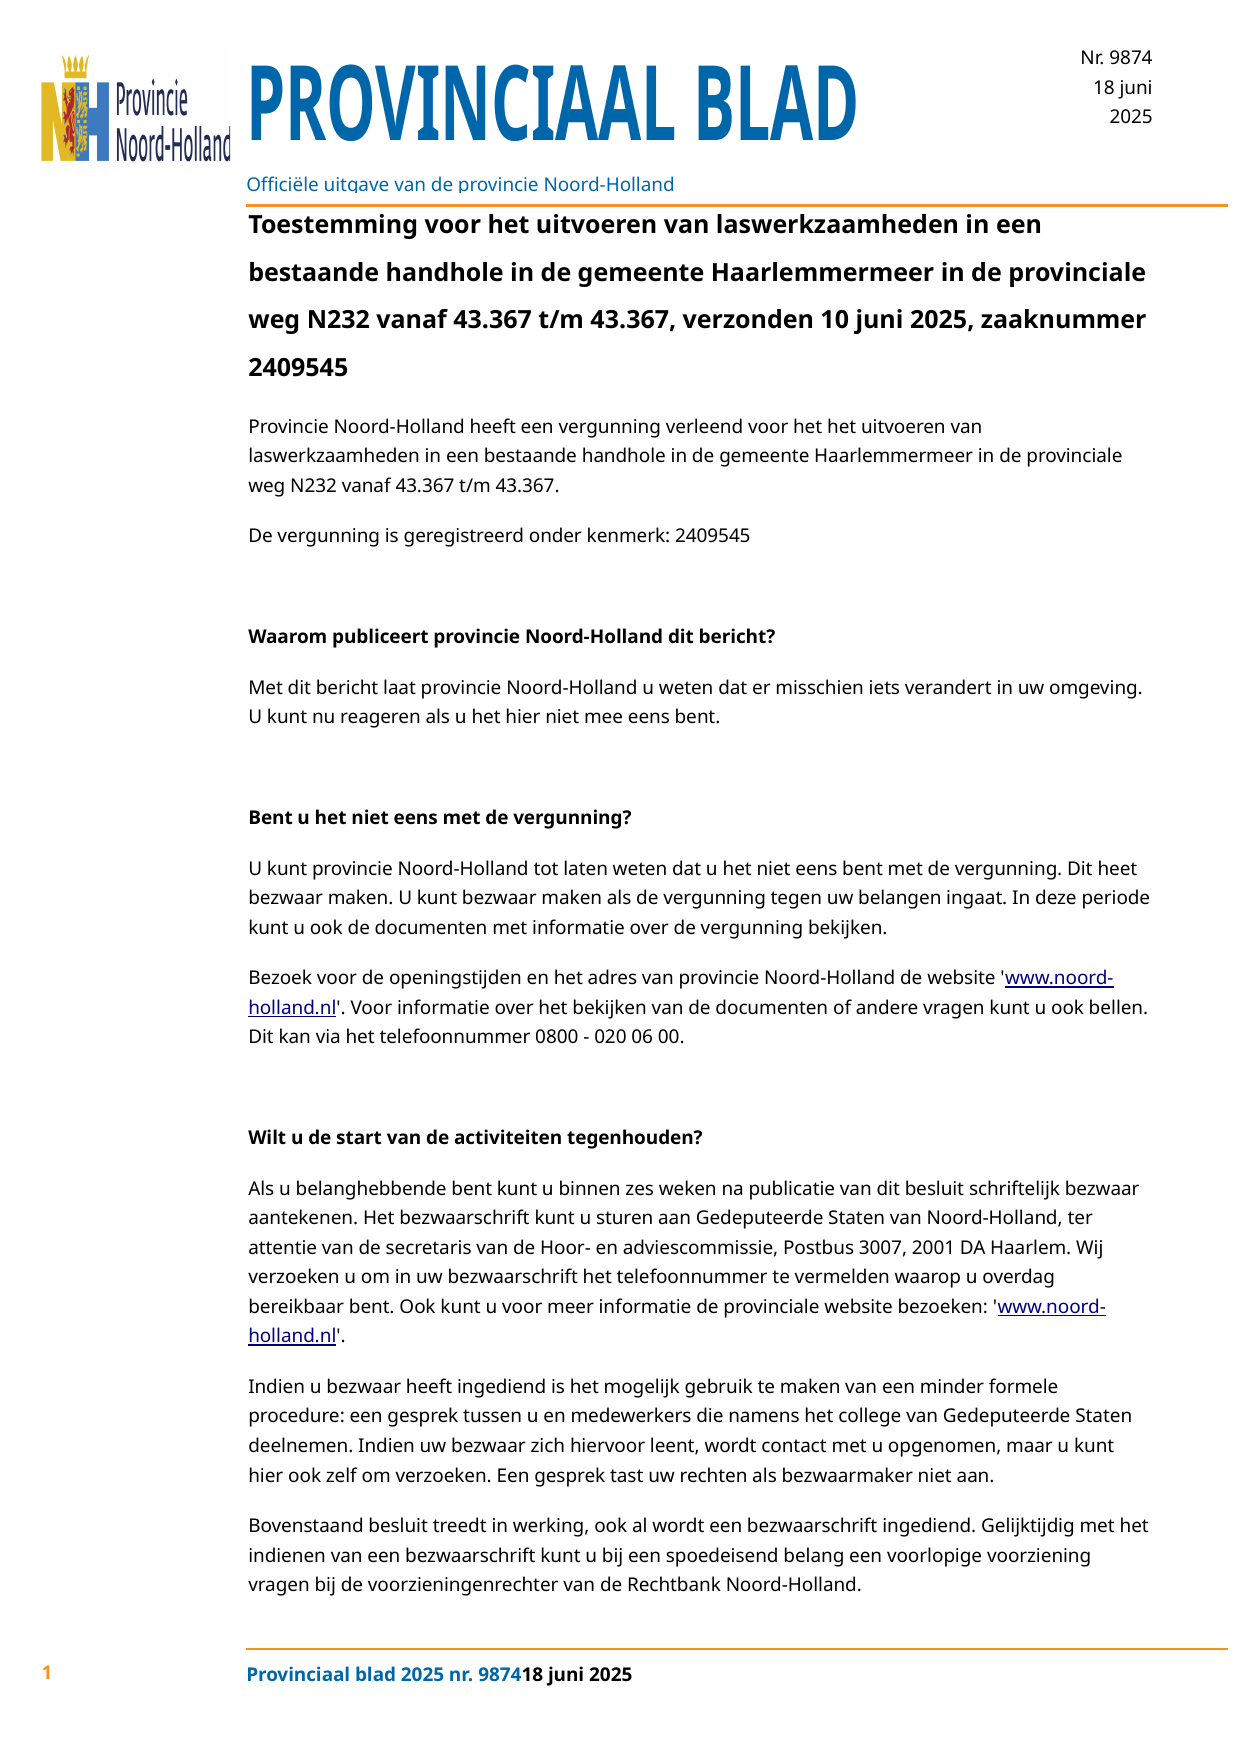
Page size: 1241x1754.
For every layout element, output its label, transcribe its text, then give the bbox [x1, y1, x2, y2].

text Als u belanghebbende bent kunt u binnen zes weken na publicatie van dit besluit schriftelijk bezwaar aantekenen. Het bezwaarschrift kunt u sturen aan Gedeputeerde Staten van Noord-Holland, ter attentie van de secretaris van de Hoor- en adviescommissie, Postbus 3007, 2001 DA Haarlem. Wij verzoeken u om in uw bezwaarschrift het telefoonnummer te vermelden waarop u overdag bereikbaar bent. Ook kunt u voor meer informatie de provinciale website bezoeken: 'www.noord-holland.nl'. [248, 1175, 1152, 1348]
text Met dit bericht laat provincie Noord-Holland u weten dat er misschien iets verandert in uw omgeving. U kunt nu reageren als u het hier niet mee eens bent. [248, 674, 1152, 729]
text Toestemming voor het uitvoeren van laswerkzaamheden in een bestaande handhole in de gemeente Haarlemmermeer in de provinciale weg N232 vanaf 43.367 t/m 43.367, verzonden 10 juni 2025, zaaknummer 2409545 [248, 207, 1152, 384]
picture [41, 47, 231, 172]
text Bezoek voor de openingstijden en het adres van provincie Noord-Holland de website 'www.noord-holland.nl'. Voor informatie over het bekijken van de documenten of andere vragen kunt u ook bellen. Dit kan via het telefoonnummer 0800 - 020 06 00. [248, 964, 1152, 1049]
text Indien u bezwaar heeft ingediend is het mogelijk gebruik te maken van een minder formele procedure: een gesprek tussen u en medewerkers die namens het college van Gedeputeerde Staten deelnemen. Indien uw bezwaar zich hiervoor leent, wordt contact met u opgenomen, maar u kunt hier ook zelf om verzoeken. Een gesprek tast uw rechten als bezwaarmaker niet aan. [248, 1373, 1152, 1488]
text U kunt provincie Noord-Holland tot laten weten dat u het niet eens bent met de vergunning. Dit heet bezwaar maken. U kunt bezwaar maken als de vergunning tegen uw belangen ingaat. In deze periode kunt u ook de documenten met informatie over de vergunning bekijken. [248, 855, 1152, 940]
text Bovenstaand besluit treedt in werking, ook al wordt een bezwaarschrift ingediend. Gelijktijdig met het indienen van een bezwaarschrift kunt u bij een spoedeisend belang een voorlopige voorziening vragen bij de voorzieningenrechter van de Rechtbank Noord-Holland. [248, 1512, 1152, 1597]
text Waarom publiceert provincie Noord-Holland dit bericht? [248, 623, 1152, 649]
text De vergunning is geregistreerd onder kenmerk: 2409545 [248, 523, 1152, 548]
text Bent u het niet eens met de vergunning? [248, 804, 1152, 830]
text Provincie Noord-Holland heeft een vergunning verleend voor het het uitvoeren van laswerkzaamheden in een bestaande handhole in de gemeente Haarlemmermeer in de provinciale weg N232 vanaf 43.367 t/m 43.367. [248, 413, 1152, 498]
text Wilt u de start van de activiteiten tegenhouden? [248, 1124, 1152, 1150]
